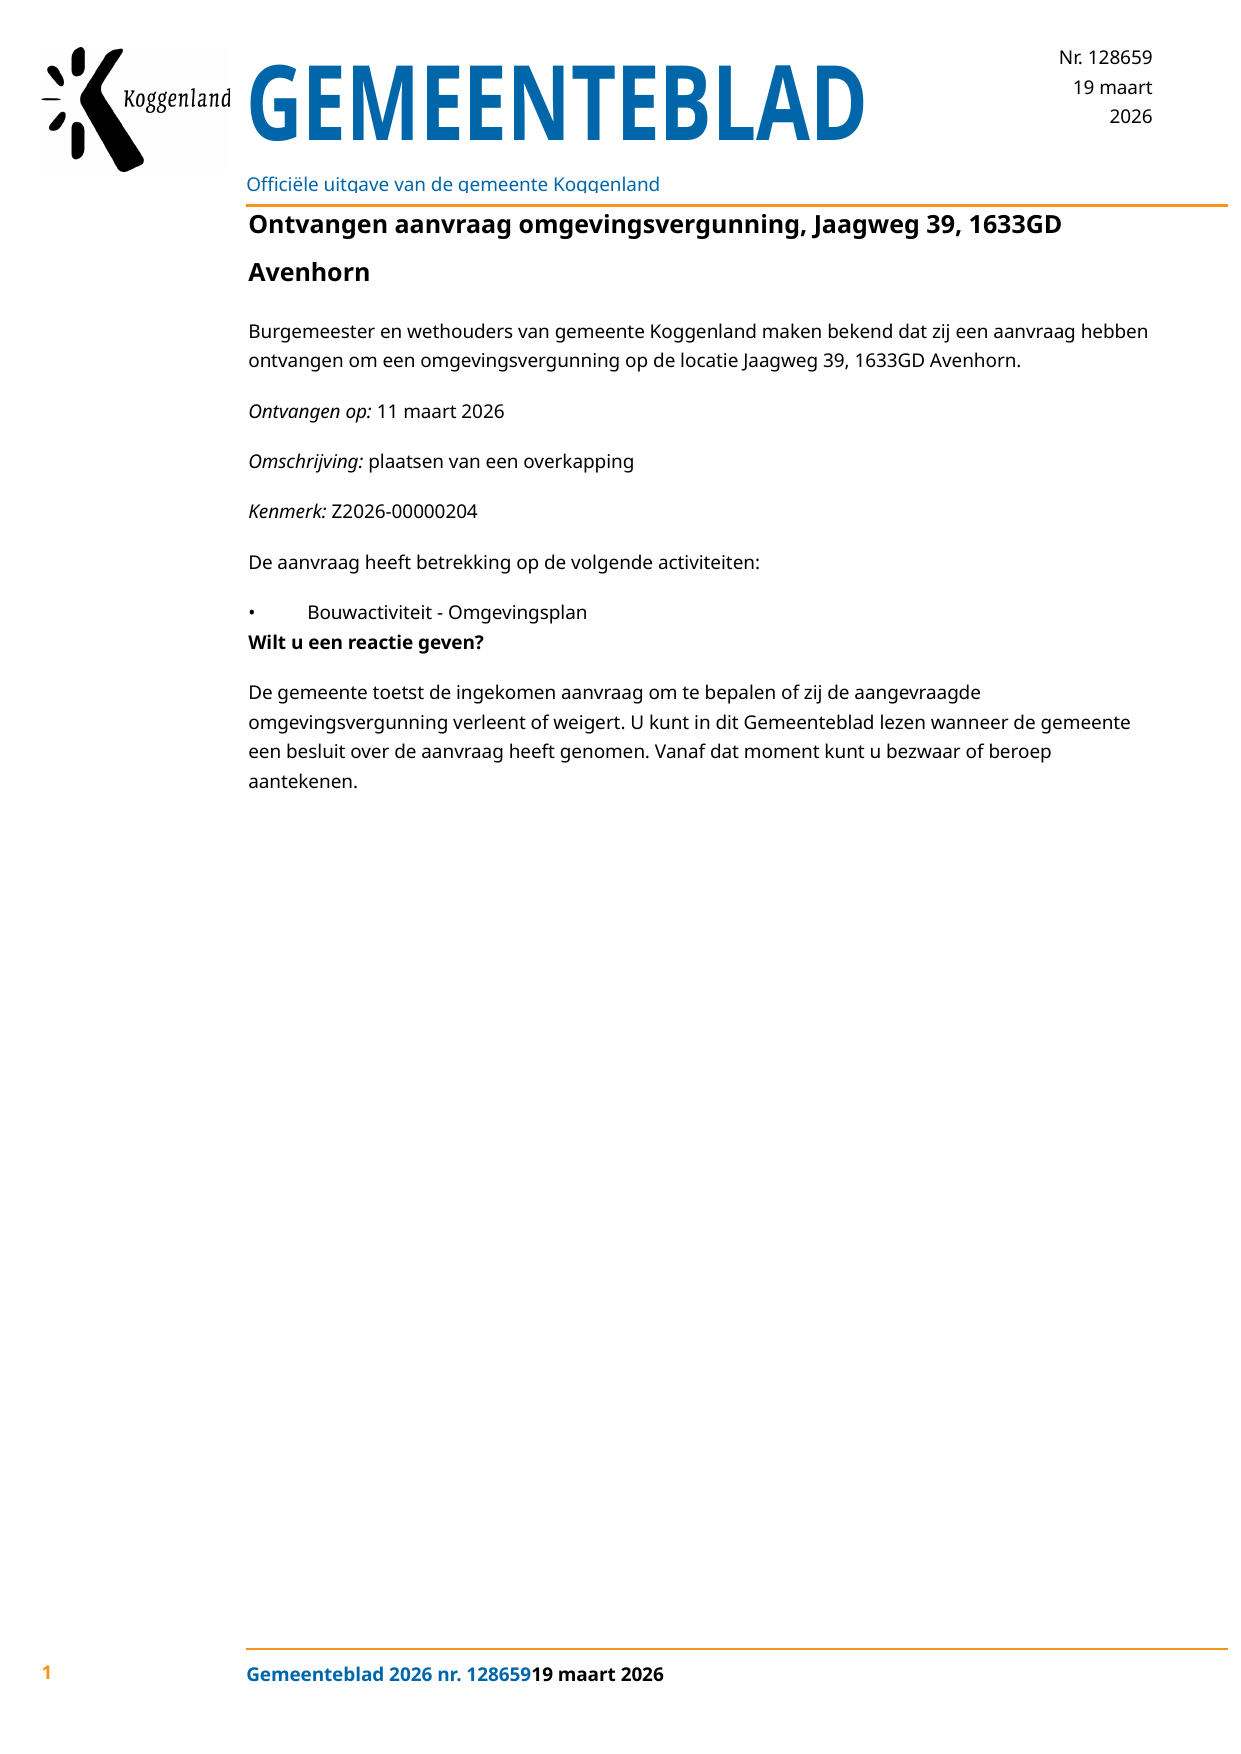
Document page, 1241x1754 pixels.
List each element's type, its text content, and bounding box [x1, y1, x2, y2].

text De aanvraag heeft betrekking op de volgende activiteiten: [248, 549, 1152, 575]
list Bouwactiviteit - Omgevingsplan [248, 599, 1152, 625]
picture [41, 47, 231, 172]
text Ontvangen aanvraag omgevingsvergunning, Jaagweg 39, 1633GD Avenhorn [248, 207, 1152, 288]
text Ontvangen op: 11 maart 2026 [248, 398, 1152, 424]
text Wilt u een reactie geven? [248, 629, 1152, 655]
text Kenmerk: Z2026-00000204 [248, 499, 1152, 524]
text Burgemeester en wethouders van gemeente Koggenland maken bekend dat zij een aanvraag hebben ontvangen om een omgevingsvergunning op de locatie Jaagweg 39, 1633GD Avenhorn. [248, 318, 1152, 373]
text Omschrijving: plaatsen van een overkapping [248, 448, 1152, 474]
text De gemeente toetst de ingekomen aanvraag om te bepalen of zij de aangevraagde omgevingsvergunning verleent of weigert. U kunt in dit Gemeenteblad lezen wanneer de gemeente een besluit over de aanvraag heeft genomen. Vanaf dat moment kunt u bezwaar of beroep aantekenen. [248, 679, 1152, 794]
